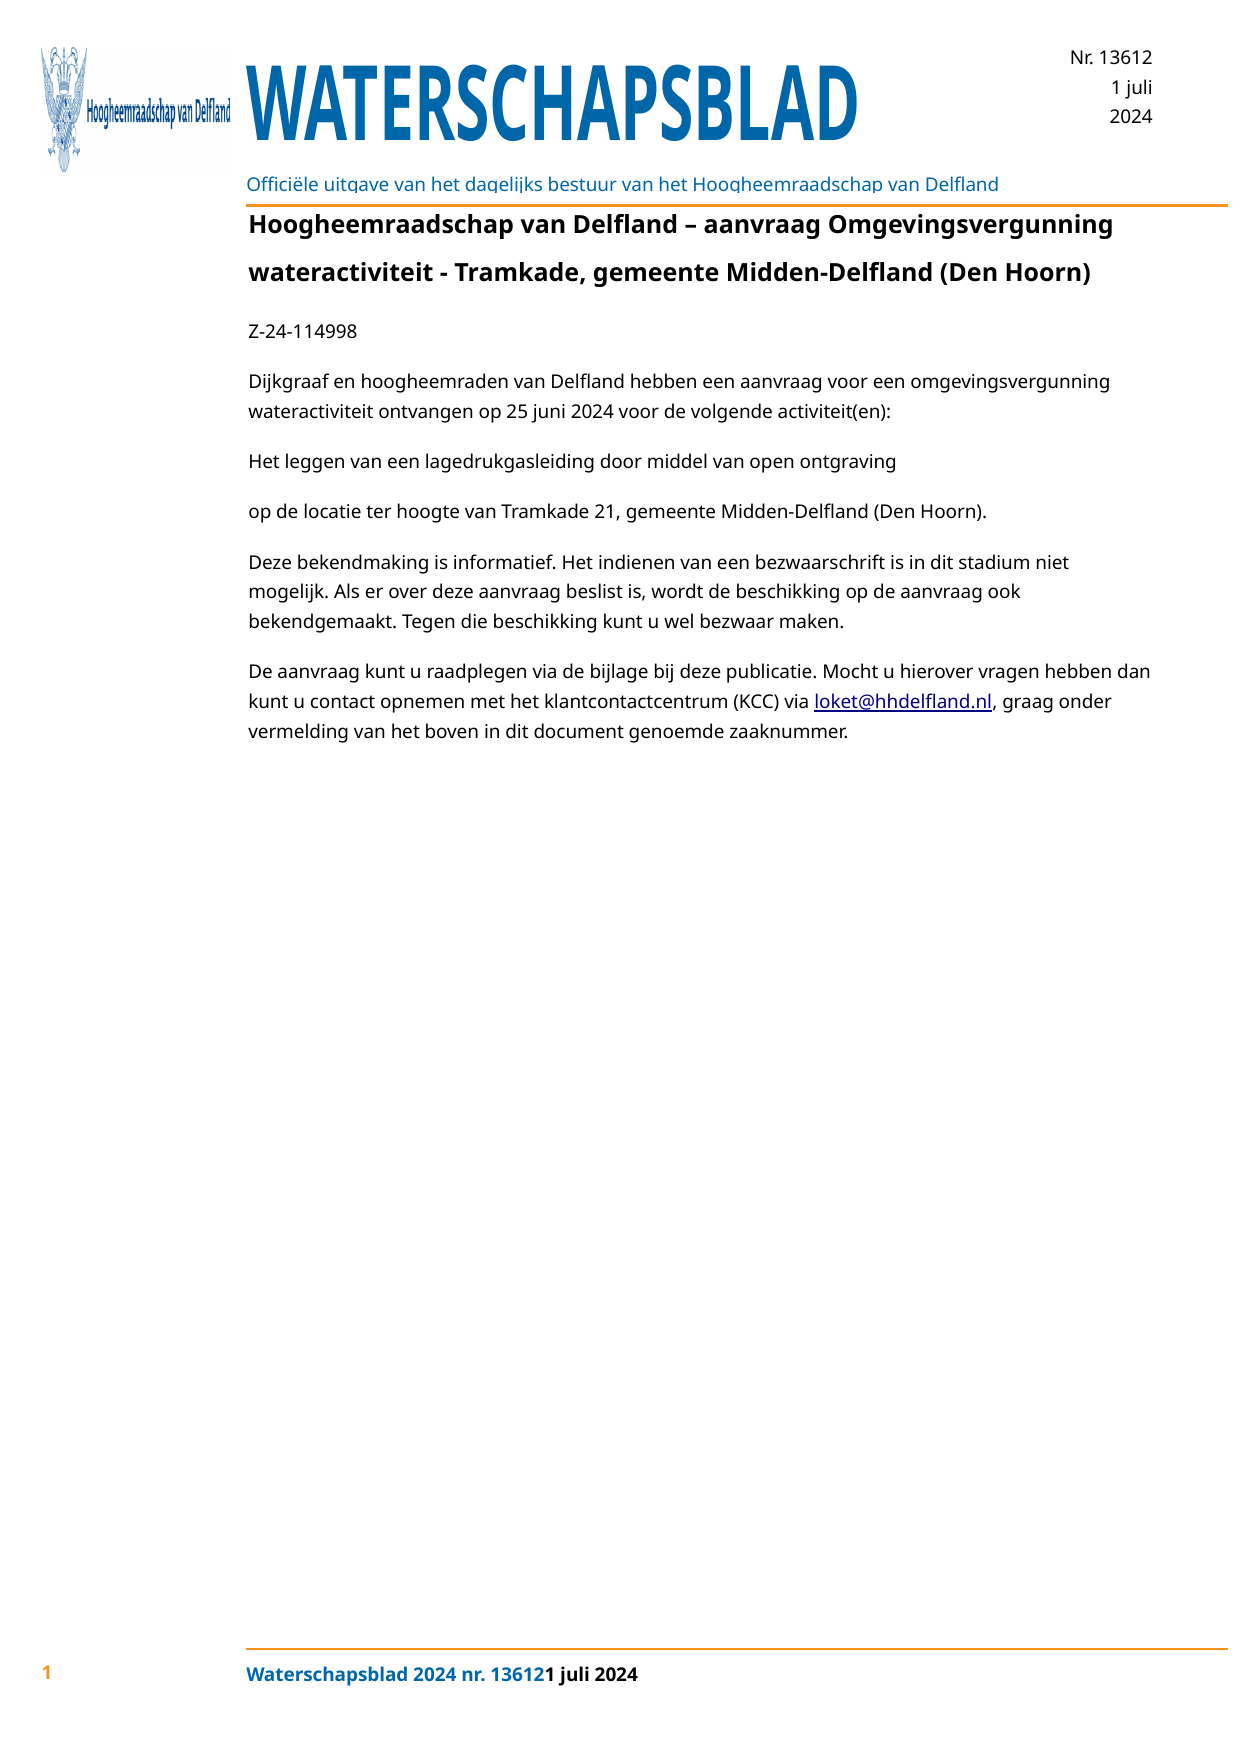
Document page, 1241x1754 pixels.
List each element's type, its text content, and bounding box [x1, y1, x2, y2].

text op de locatie ter hoogte van Tramkade 21, gemeente Midden-Delfland (Den Hoorn). [248, 499, 1152, 524]
text Het leggen van een lagedrukgasleiding door middel van open ontgraving [248, 448, 1152, 474]
text Hoogheemraadschap van Delfland – aanvraag Omgevingsvergunning wateractiviteit - Tramkade, gemeente Midden-Delfland (Den Hoorn) [248, 207, 1152, 288]
text Z-24-114998 [248, 318, 1152, 344]
text De aanvraag kunt u raadplegen via de bijlage bij deze publicatie. Mocht u hierover vragen hebben dan kunt u contact opnemen met het klantcontactcentrum (KCC) via loket@hhdelfland.nl, graag onder vermelding van het boven in dit document genoemde zaaknummer. [248, 659, 1152, 744]
text Dijkgraaf en hoogheemraden van Delfland hebben een aanvraag voor een omgevingsvergunning wateractiviteit ontvangen op 25 juni 2024 voor de volgende activiteit(en): [248, 368, 1152, 424]
picture [41, 47, 231, 172]
text Deze bekendmaking is informatief. Het indienen van een bezwaarschrift is in dit stadium niet mogelijk. Als er over deze aanvraag beslist is, wordt de beschikking op de aanvraag ook bekendgemaakt. Tegen die beschikking kunt u wel bezwaar maken. [248, 549, 1152, 634]
